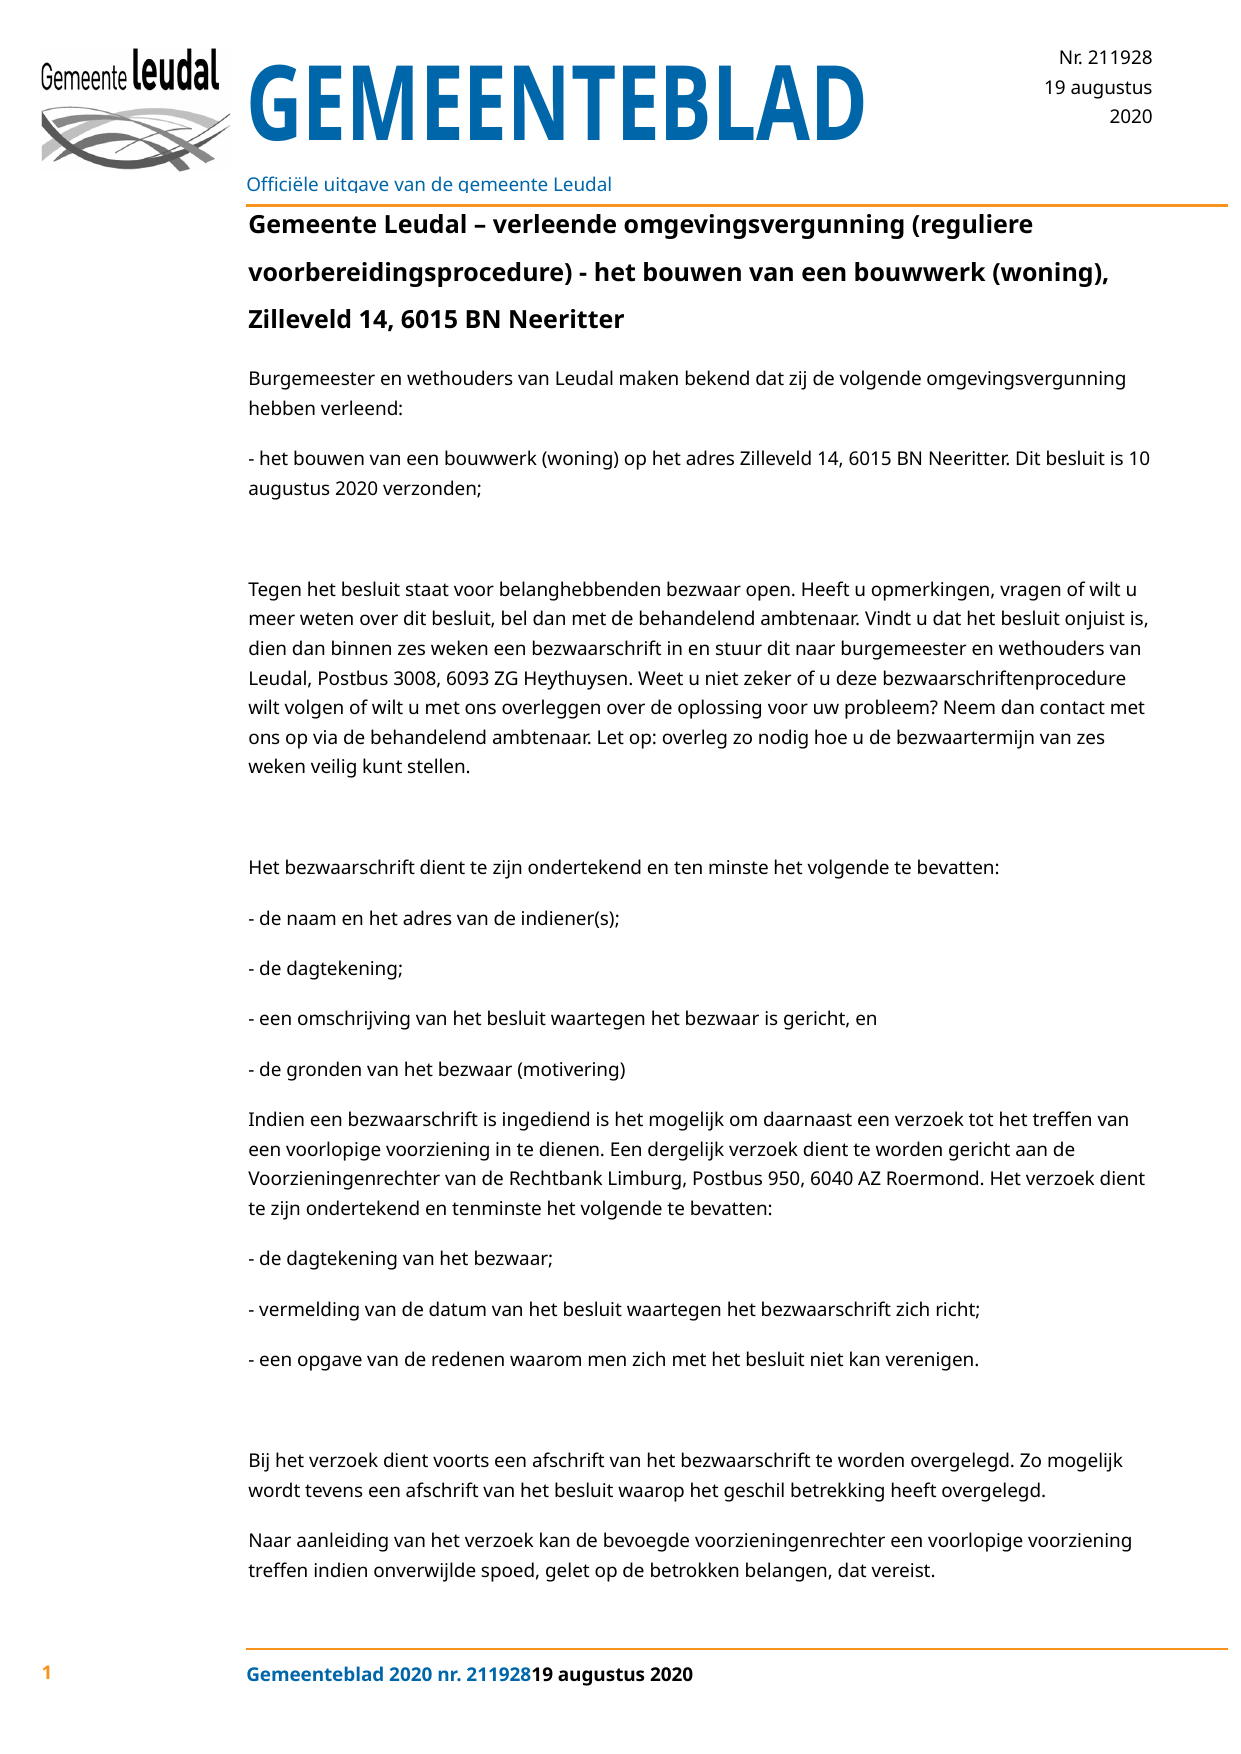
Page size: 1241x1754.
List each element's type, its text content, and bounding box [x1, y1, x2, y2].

text - de dagtekening; [248, 955, 1152, 981]
text - een omschrijving van het besluit waartegen het bezwaar is gericht, en [248, 1006, 1152, 1031]
text - de naam en het adres van de indiener(s); [248, 905, 1152, 930]
text - het bouwen van een bouwwerk (woning) op het adres Zilleveld 14, 6015 BN Neeritter. Dit besluit is 10 augustus 2020 verzonden; [248, 446, 1152, 501]
text - vermelding van de datum van het besluit waartegen het bezwaarschrift zich richt; [248, 1296, 1152, 1322]
text Gemeente Leudal – verleende omgevingsvergunning (reguliere voorbereidingsprocedure) - het bouwen van een bouwwerk (woning), Zilleveld 14, 6015 BN Neeritter [248, 207, 1152, 336]
text - de gronden van het bezwaar (motivering) [248, 1056, 1152, 1082]
text Het bezwaarschrift dient te zijn ondertekend en ten minste het volgende te bevatten: [248, 854, 1152, 880]
text - een opgave van de redenen waarom men zich met het besluit niet kan verenigen. [248, 1346, 1152, 1372]
picture [41, 47, 231, 172]
text Indien een bezwaarschrift is ingediend is het mogelijk om daarnaast een verzoek tot het treffen van een voorlopige voorziening in te dienen. Een dergelijk verzoek dient te worden gericht aan de Voorzieningenrechter van de Rechtbank Limburg, Postbus 950, 6040 AZ Roermond. Het verzoek dient te zijn ondertekend en tenminste het volgende te bevatten: [248, 1106, 1152, 1221]
text - de dagtekening van het bezwaar; [248, 1246, 1152, 1271]
text Burgemeester en wethouders van Leudal maken bekend dat zij de volgende omgevingsvergunning hebben verleend: [248, 366, 1152, 421]
text Bij het verzoek dient voorts een afschrift van het bezwaarschrift te worden overgelegd. Zo mogelijk wordt tevens een afschrift van het besluit waarop het geschil betrekking heeft overgelegd. [248, 1447, 1152, 1502]
text Naar aanleiding van het verzoek kan de bevoegde voorzieningenrechter een voorlopige voorziening treffen indien onverwijlde spoed, gelet op de betrokken belangen, dat vereist. [248, 1527, 1152, 1582]
text Tegen het besluit staat voor belanghebbenden bezwaar open. Heeft u opmerkingen, vragen of wilt u meer weten over dit besluit, bel dan met de behandelend ambtenaar. Vindt u dat het besluit onjuist is, dien dan binnen zes weken een bezwaarschrift in en stuur dit naar burgemeester en wethouders van Leudal, Postbus 3008, 6093 ZG Heythuysen. Weet u niet zeker of u deze bezwaarschriftenprocedure wilt volgen of wilt u met ons overleggen over de oplossing voor uw probleem? Neem dan contact met ons op via de behandelend ambtenaar. Let op: overleg zo nodig hoe u de bezwaartermijn van zes weken veilig kunt stellen. [248, 576, 1152, 779]
